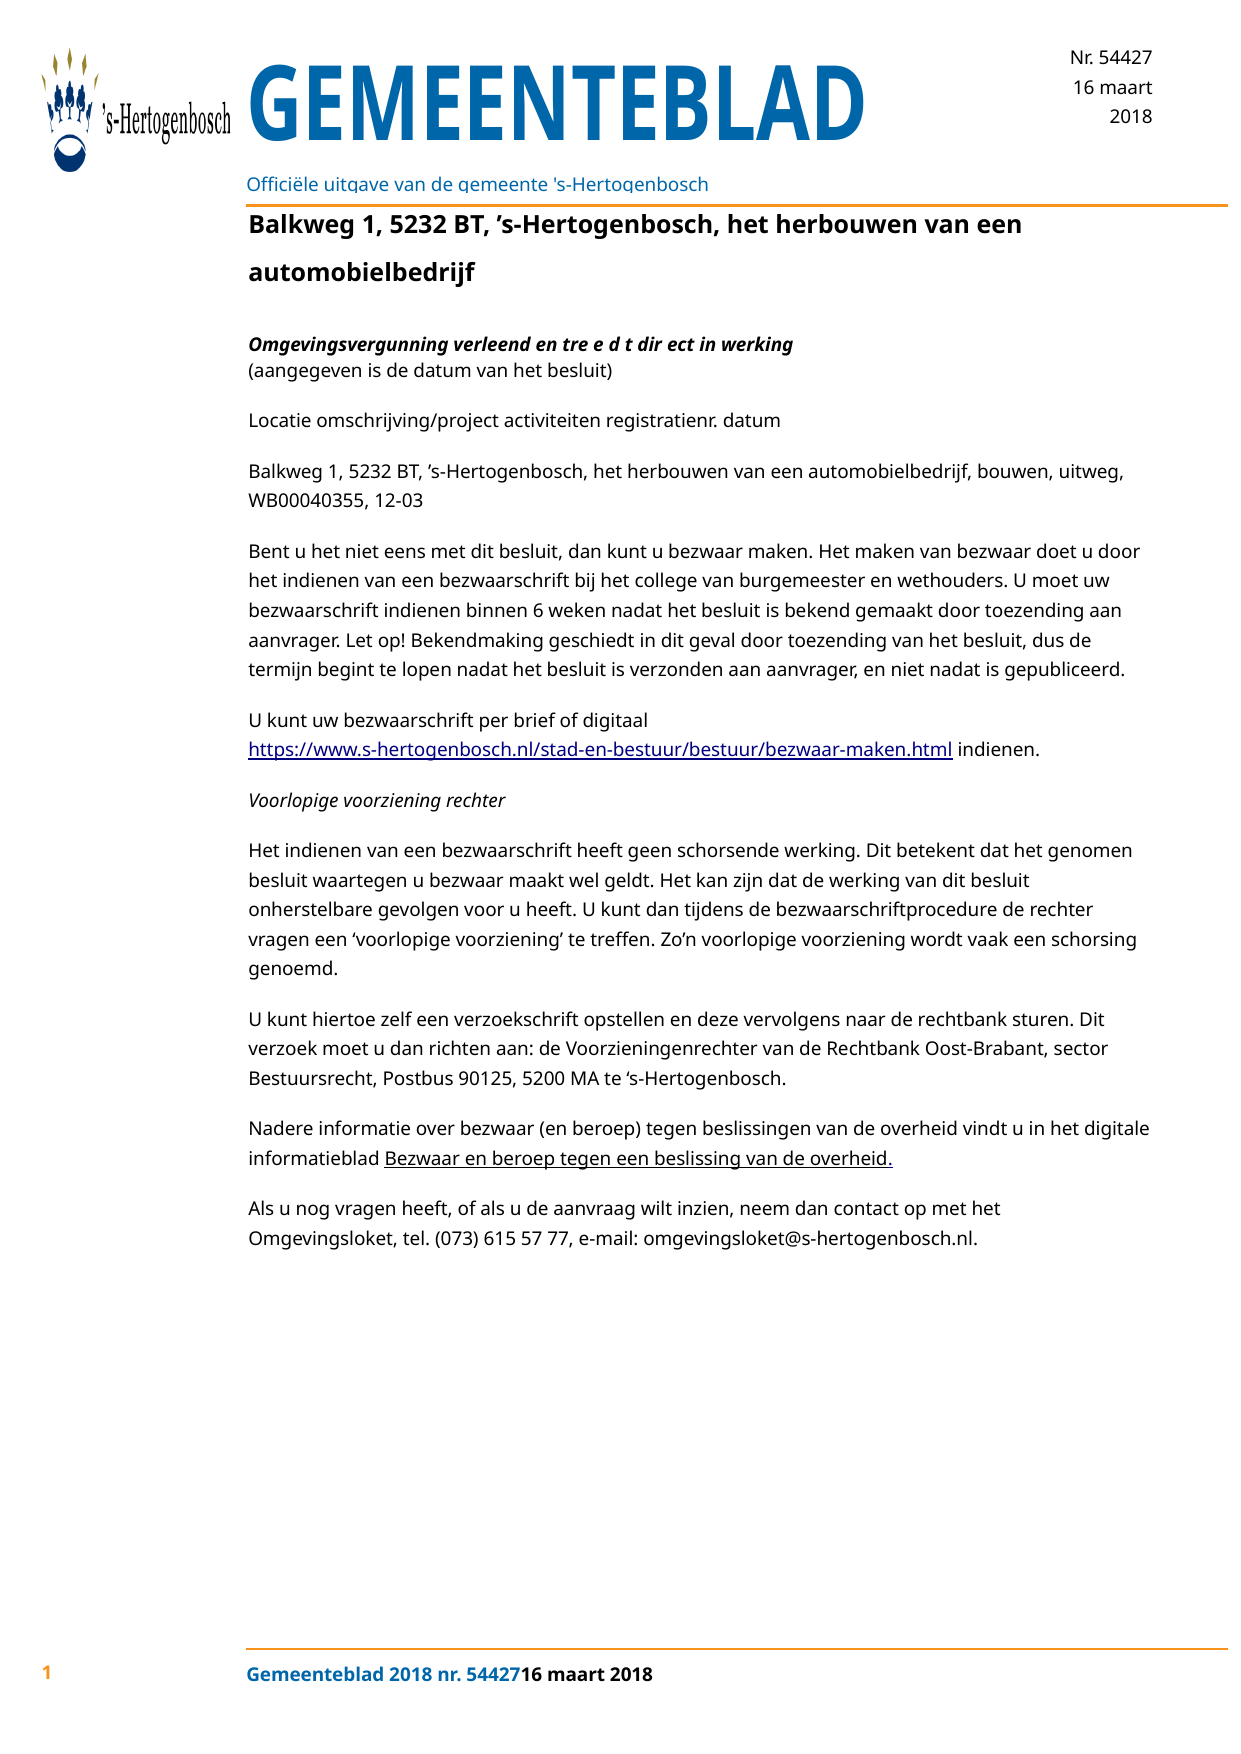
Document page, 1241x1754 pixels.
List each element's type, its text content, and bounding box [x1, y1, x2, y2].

text Nadere informatie over bezwaar (en beroep) tegen beslissingen van de overheid vindt u in het digitale informatieblad Bezwaar en beroep tegen een beslissing van de overheid. [248, 1116, 1152, 1171]
text Het indienen van een bezwaarschrift heeft geen schorsende werking. Dit betekent dat het genomen besluit waartegen u bezwaar maakt wel geldt. Het kan zijn dat de werking van dit besluit onherstelbare gevolgen voor u heeft. U kunt dan tijdens de bezwaarschriftprocedure de rechter vragen een ‘voorlopige voorziening’ te treffen. Zo’n voorlopige voorziening wordt vaak een schorsing genoemd. [248, 837, 1152, 981]
text Voorlopige voorziening rechter [248, 787, 1152, 812]
text Balkweg 1, 5232 BT, ’s-Hertogenbosch, het herbouwen van een automobielbedrijf [248, 207, 1152, 288]
text Locatie omschrijving/project activiteiten registratienr. datum [248, 408, 1152, 433]
text Balkweg 1, 5232 BT, ’s-Hertogenbosch, het herbouwen van een automobielbedrijf, bouwen, uitweg, WB00040355, 12-03 [248, 458, 1152, 513]
text (aangegeven is de datum van het besluit) [248, 357, 1152, 383]
text Als u nog vragen heeft, of als u de aanvraag wilt inzien, neem dan contact op met het Omgevingsloket, tel. (073) 615 57 77, e-mail: omgevingsloket@s-hertogenbosch.nl. [248, 1196, 1152, 1251]
picture [41, 47, 231, 172]
text U kunt uw bezwaarschrift per brief of digitaal https://www.s-hertogenbosch.nl/stad-en-bestuur/bestuur/bezwaar-maken.html indienen. [248, 707, 1152, 762]
text U kunt hiertoe zelf een verzoekschrift opstellen en deze vervolgens naar de rechtbank sturen. Dit verzoek moet u dan richten aan: de Voorzieningenrechter van de Rechtbank Oost-Brabant, sector Bestuursrecht, Postbus 90125, 5200 MA te ‘s-Hertogenbosch. [248, 1006, 1152, 1091]
text Omgevingsvergunning verleend en tre e d t dir ect in werking [248, 331, 1152, 357]
text Bent u het niet eens met dit besluit, dan kunt u bezwaar maken. Het maken van bezwaar doet u door het indienen van een bezwaarschrift bij het college van burgemeester en wethouders. U moet uw bezwaarschrift indienen binnen 6 weken nadat het besluit is bekend gemaakt door toezending aan aanvrager. Let op! Bekendmaking geschiedt in dit geval door toezending van het besluit, dus de termijn begint te lopen nadat het besluit is verzonden aan aanvrager, en niet nadat is gepubliceerd. [248, 538, 1152, 682]
